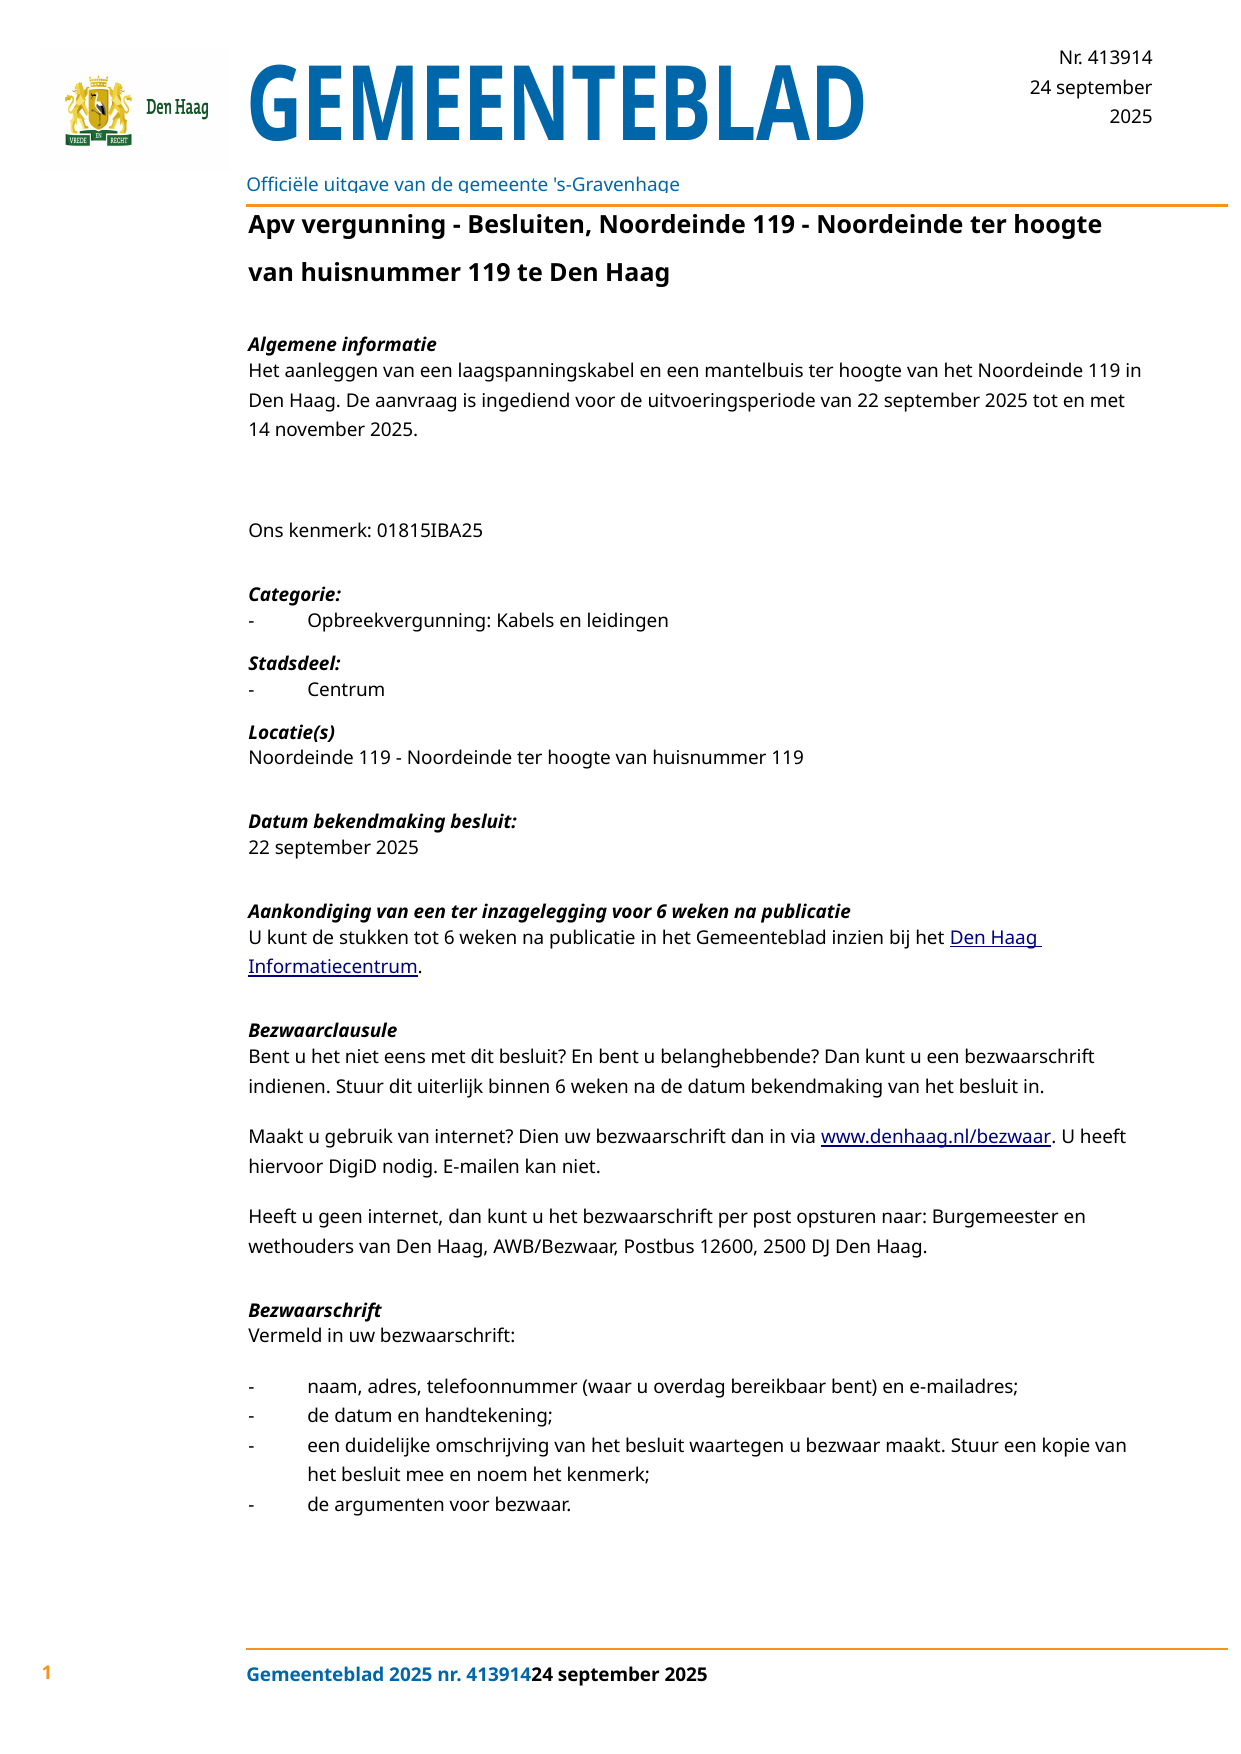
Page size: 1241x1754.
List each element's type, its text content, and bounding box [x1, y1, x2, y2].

list de datum en handtekening; [248, 1402, 1152, 1428]
list een duidelijke omschrijving van het besluit waartegen u bezwaar maakt. Stuur een kopie van het besluit mee en noem het kenmerk; [248, 1432, 1152, 1487]
text Heeft u geen internet, dan kunt u het bezwaarschrift per post opsturen naar: Burgemeester en wethouders van Den Haag, AWB/Bezwaar, Postbus 12600, 2500 DJ Den Haag. [248, 1203, 1152, 1258]
text U kunt de stukken tot 6 weken na publicatie in het Gemeenteblad inzien bij het Den Haag Informatiecentrum. [248, 924, 1152, 979]
list de argumenten voor bezwaar. [248, 1491, 1152, 1517]
text Maakt u gebruik van internet? Dien uw bezwaarschrift dan in via www.denhaag.nl/bezwaar. U heeft hiervoor DigiD nodig. E-mailen kan niet. [248, 1123, 1152, 1178]
text Noordeinde 119 - Noordeinde ter hoogte van huisnummer 119 [248, 744, 1152, 770]
picture [41, 47, 231, 172]
text Bent u het niet eens met dit besluit? En bent u belanghebbende? Dan kunt u een bezwaarschrift indienen. Stuur dit uiterlijk binnen 6 weken na de datum bekendmaking van het besluit in. [248, 1043, 1152, 1098]
text Bezwaarclausule [248, 1017, 1152, 1043]
text Het aanleggen van een laagspanningskabel en een mantelbuis ter hoogte van het Noordeinde 119 in Den Haag. De aanvraag is ingediend voor de uitvoeringsperiode van 22 september 2025 tot en met 14 november 2025. [248, 357, 1152, 442]
text Vermeld in uw bezwaarschrift: [248, 1322, 1152, 1348]
text Apv vergunning - Besluiten, Noordeinde 119 - Noordeinde ter hoogte van huisnummer 119 te Den Haag [248, 207, 1152, 288]
text Aankondiging van een ter inzagelegging voor 6 weken na publicatie [248, 898, 1152, 924]
list Centrum [248, 676, 1152, 701]
text Ons kenmerk: 01815IBA25 [248, 517, 1152, 543]
text 22 september 2025 [248, 834, 1152, 860]
list naam, adres, telefoonnummer (waar u overdag bereikbaar bent) en e-mailadres; [248, 1373, 1152, 1399]
text Datum bekendmaking besluit: [248, 808, 1152, 834]
text Bezwaarschrift [248, 1297, 1152, 1322]
text Categorie: [248, 581, 1152, 607]
list Opbreekvergunning: Kabels en leidingen [248, 607, 1152, 633]
text Stadsdeel: [248, 650, 1152, 676]
text Algemene informatie [248, 331, 1152, 357]
text Locatie(s) [248, 719, 1152, 744]
